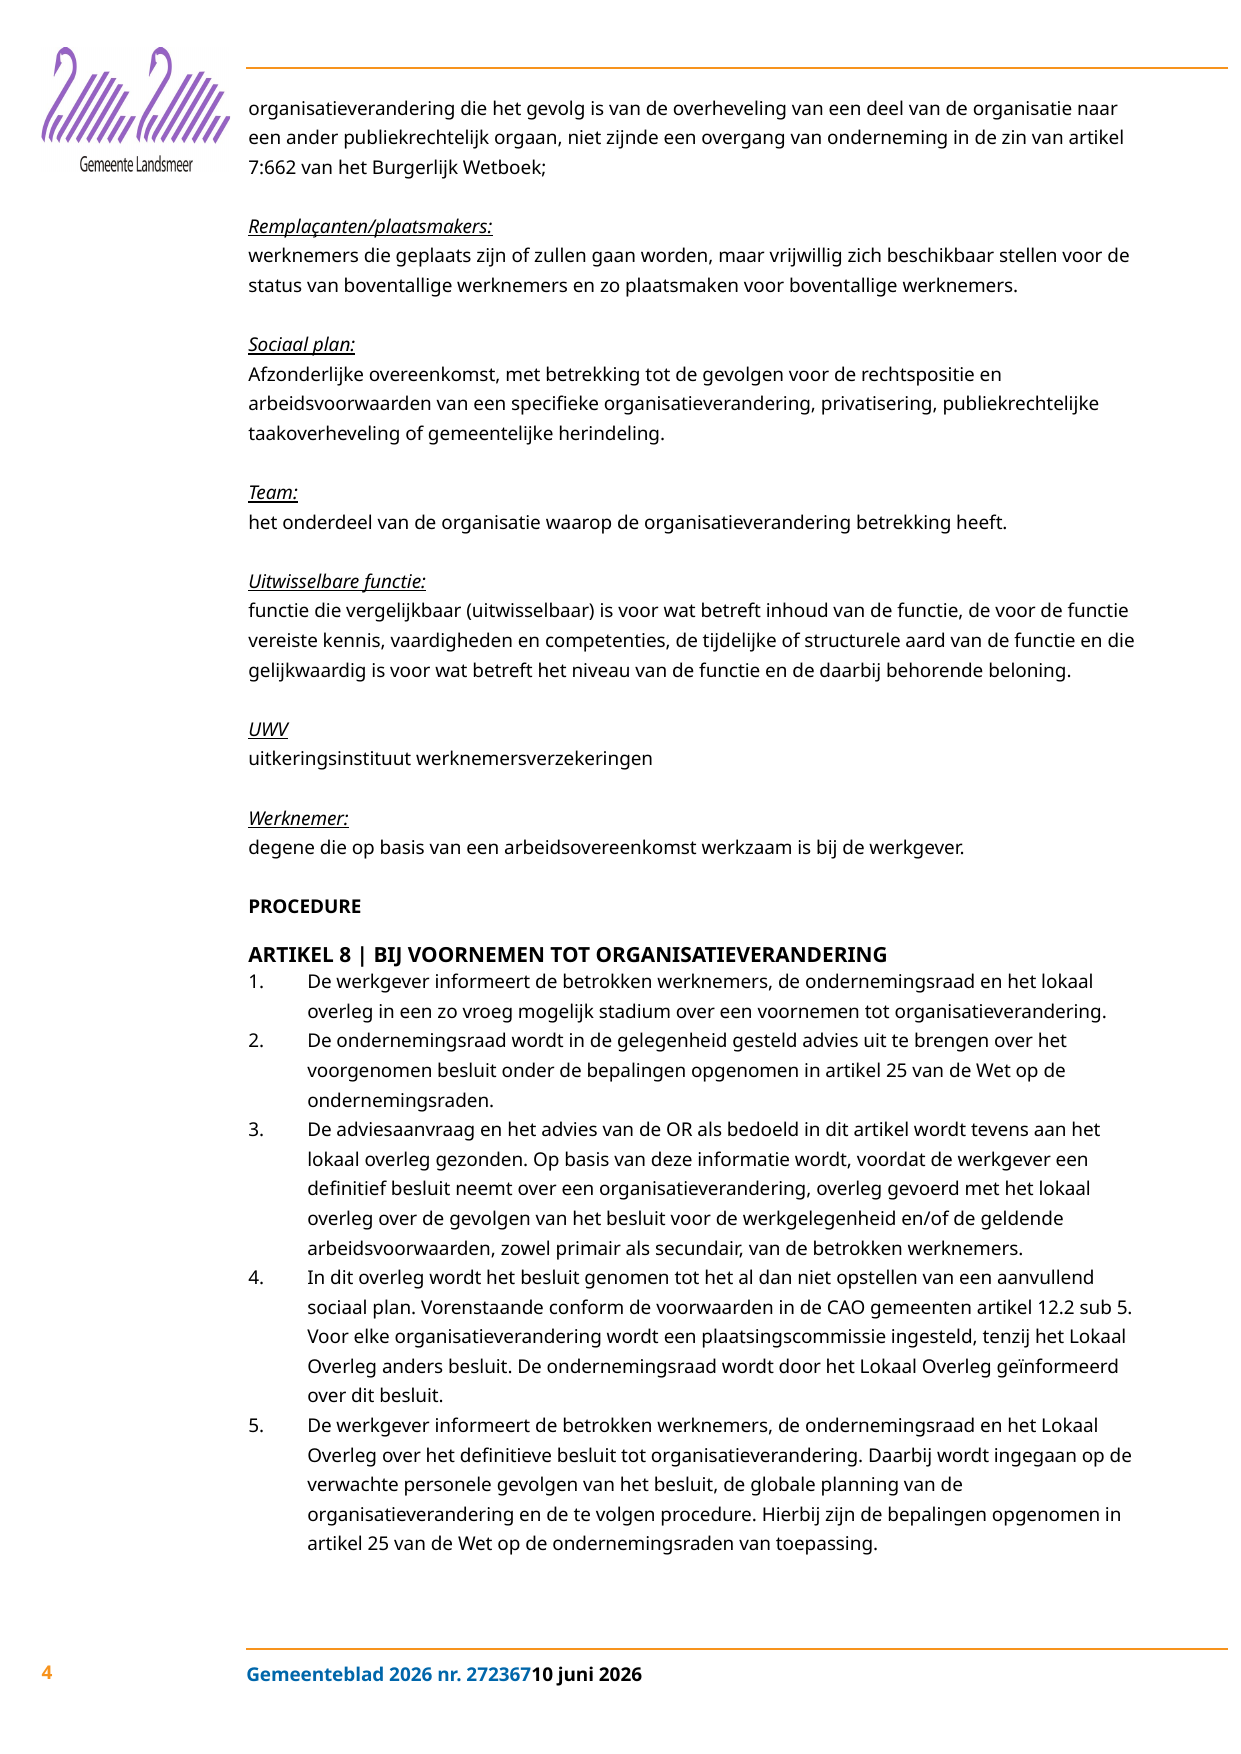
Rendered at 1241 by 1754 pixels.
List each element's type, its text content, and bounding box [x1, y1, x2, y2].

text UWV [248, 716, 1152, 742]
text het onderdeel van de organisatie waarop de organisatieverandering betrekking heeft. [248, 509, 1152, 535]
text Uitwisselbare functie: [248, 568, 1152, 594]
list In dit overleg wordt het besluit genomen tot het al dan niet opstellen van een aanvullend sociaal plan. Vorenstaande conform de voorwaarden in de CAO gemeenten artikel 12.2 sub 5. Voor elke organisatieverandering wordt een plaatsingscommissie ingesteld, tenzij het Lokaal Overleg anders besluit. De ondernemingsraad wordt door het Lokaal Overleg geïnformeerd over dit besluit. [248, 1264, 1152, 1408]
text Team: [248, 479, 1152, 505]
text ARTIKEL 8 | BIJ VOORNEMEN TOT ORGANISATIEVERANDERING [248, 940, 1152, 968]
text PROCEDURE [248, 893, 1152, 919]
text degene die op basis van een arbeidsovereenkomst werkzaam is bij de werkgever. [248, 834, 1152, 860]
list De werkgever informeert de betrokken werknemers, de ondernemingsraad en het lokaal overleg in een zo vroeg mogelijk stadium over een voornemen tot organisatieverandering. [248, 968, 1152, 1024]
text uitkeringsinstituut werknemersverzekeringen [248, 746, 1152, 771]
text werknemers die geplaats zijn of zullen gaan worden, maar vrijwillig zich beschikbaar stellen voor de status van boventallige werknemers en zo plaatsmaken voor boventallige werknemers. [248, 243, 1152, 298]
list De werkgever informeert de betrokken werknemers, de ondernemingsraad en het Lokaal Overleg over het definitieve besluit tot organisatieverandering. Daarbij wordt ingegaan op de verwachte personele gevolgen van het besluit, de globale planning van de organisatieverandering en de te volgen procedure. Hierbij zijn de bepalingen opgenomen in artikel 25 van de Wet op de ondernemingsraden van toepassing. [248, 1412, 1152, 1556]
text functie die vergelijkbaar (uitwisselbaar) is voor wat betreft inhoud van de functie, de voor de functie vereiste kennis, vaardigheden en competenties, de tijdelijke of structurele aard van de functie en die gelijkwaardig is voor wat betreft het niveau van de functie en de daarbij behorende beloning. [248, 598, 1152, 683]
picture [41, 47, 231, 172]
list De ondernemingsraad wordt in de gelegenheid gesteld advies uit te brengen over het voorgenomen besluit onder de bepalingen opgenomen in artikel 25 van de Wet op de ondernemingsraden. [248, 1028, 1152, 1113]
text organisatieverandering die het gevolg is van de overheveling van een deel van de organisatie naar een ander publiekrechtelijk orgaan, niet zijnde een overgang van onderneming in de zin van artikel 7:662 van het Burgerlijk Wetboek; [248, 95, 1152, 180]
list De adviesaanvraag en het advies van de OR als bedoeld in dit artikel wordt tevens aan het lokaal overleg gezonden. Op basis van deze informatie wordt, voordat de werkgever een definitief besluit neemt over een organisatieverandering, overleg gevoerd met het lokaal overleg over de gevolgen van het besluit voor de werkgelegenheid en/of de geldende arbeidsvoorwaarden, zowel primair als secundair, van de betrokken werknemers. [248, 1116, 1152, 1261]
text Werknemer: [248, 805, 1152, 831]
text Afzonderlijke overeenkomst, met betrekking tot de gevolgen voor de rechtspositie en arbeidsvoorwaarden van een specifieke organisatieverandering, privatisering, publiekrechtelijke taakoverheveling of gemeentelijke herindeling. [248, 361, 1152, 446]
text Remplaçanten/plaatsmakers: [248, 213, 1152, 239]
text Sociaal plan: [248, 331, 1152, 357]
